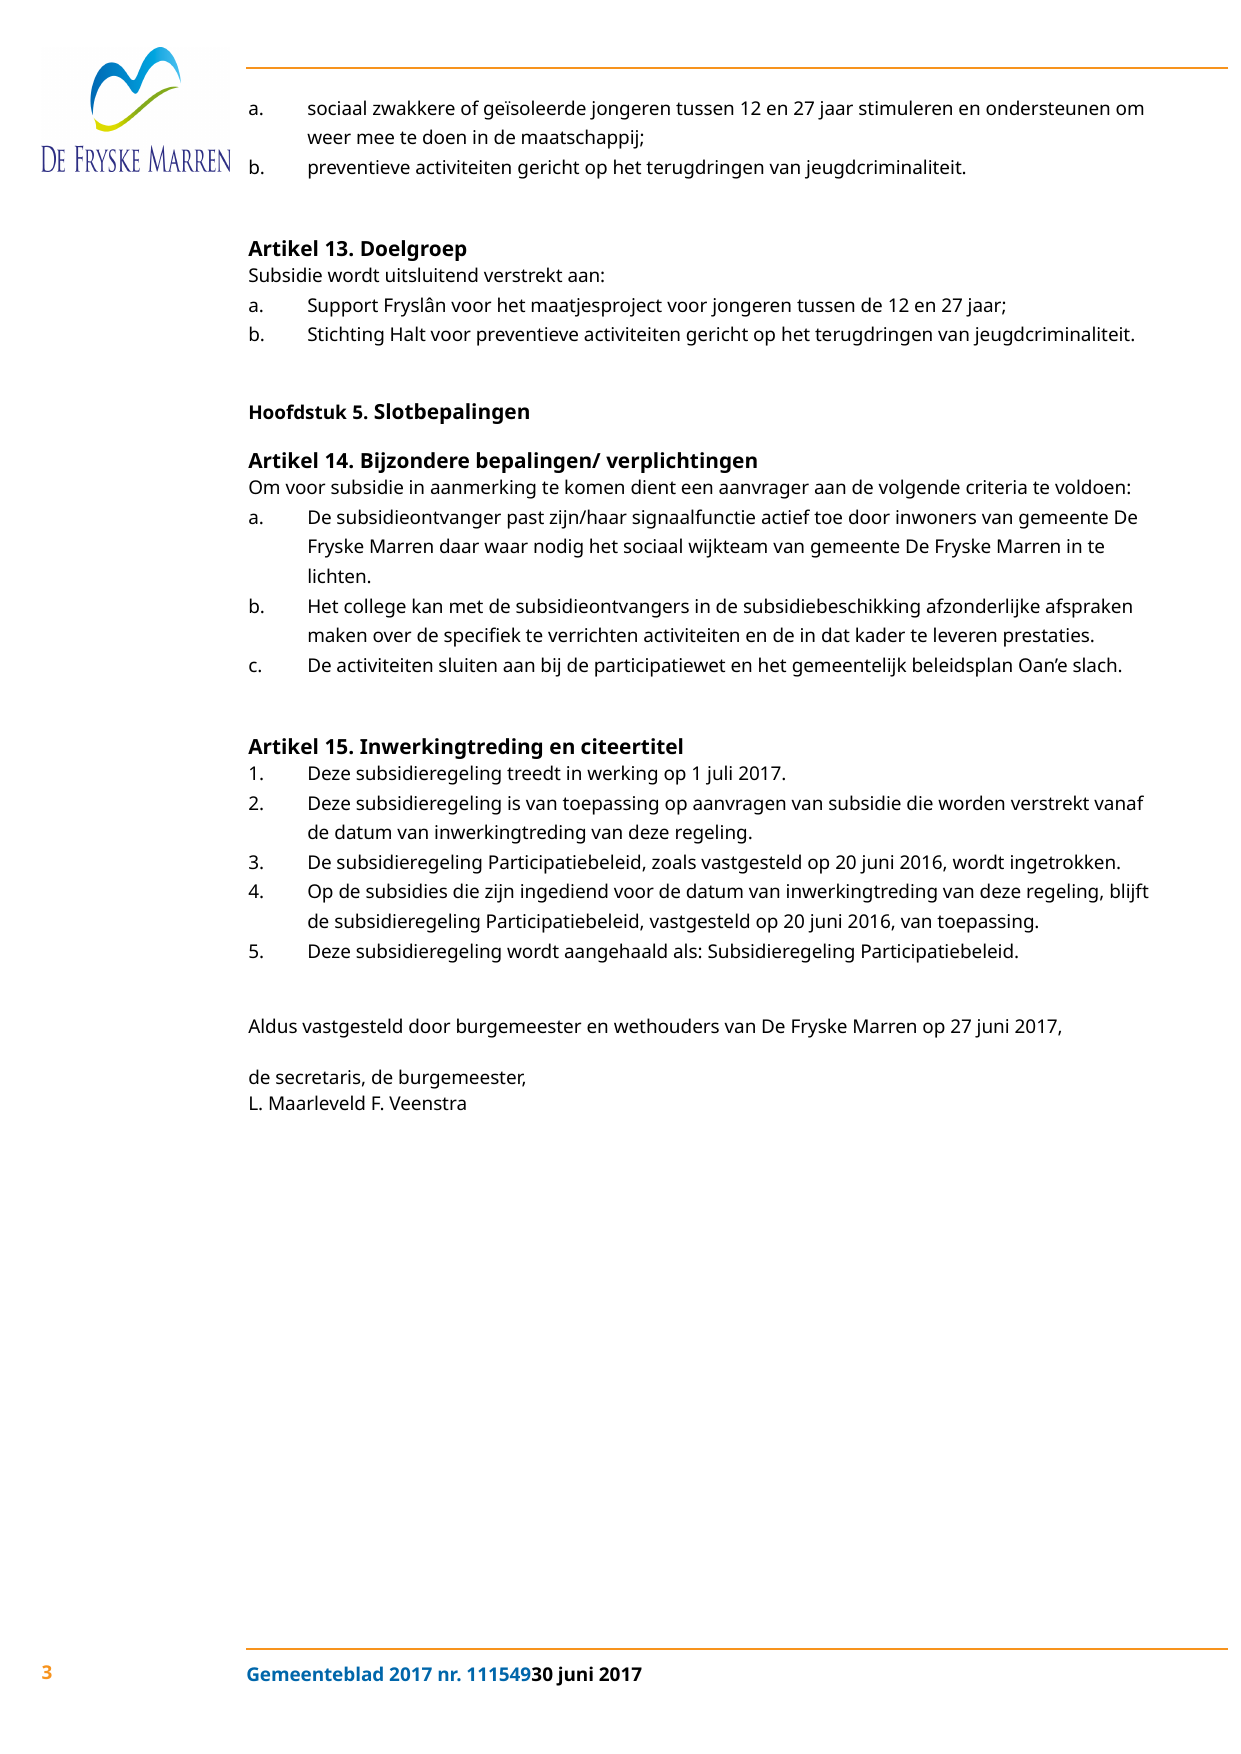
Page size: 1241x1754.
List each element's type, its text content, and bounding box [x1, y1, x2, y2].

text Artikel 14. Bijzondere bepalingen/ verplichtingen [248, 446, 1152, 474]
text de secretaris, de burgemeester, [248, 1064, 1152, 1090]
list De subsidieregeling Participatiebeleid, zoals vastgesteld op 20 juni 2016, wordt ingetrokken. [248, 849, 1152, 875]
list Deze subsidieregeling is van toepassing op aanvragen van subsidie die worden verstrekt vanaf de datum van inwerkingtreding van deze regeling. [248, 790, 1152, 845]
text Artikel 13. Doelgroep [248, 234, 1152, 262]
list De subsidieontvanger past zijn/haar signaalfunctie actief toe door inwoners van gemeente De Fryske Marren daar waar nodig het sociaal wijkteam van gemeente De Fryske Marren in te lichten. [248, 504, 1152, 589]
list Het college kan met de subsidieontvangers in de subsidiebeschikking afzonderlijke afspraken maken over de specifiek te verrichten activiteiten en de in dat kader te leveren prestaties. [248, 593, 1152, 648]
list Support Fryslân voor het maatjesproject voor jongeren tussen de 12 en 27 jaar; [248, 292, 1152, 318]
text L. Maarleveld F. Veenstra [248, 1090, 1152, 1116]
text Artikel 15. Inwerkingtreding en citeertitel [248, 732, 1152, 760]
list Stichting Halt voor preventieve activiteiten gericht op het terugdringen van jeugdcriminaliteit. [248, 322, 1152, 347]
list De activiteiten sluiten aan bij de participatiewet en het gemeentelijk beleidsplan Oan’e slach. [248, 652, 1152, 678]
list preventieve activiteiten gericht op het terugdringen van jeugdcriminaliteit. [248, 154, 1152, 180]
text Hoofdstuk 5. Slotbepalingen [248, 397, 1152, 425]
list sociaal zwakkere of geïsoleerde jongeren tussen 12 en 27 jaar stimuleren en ondersteunen om weer mee te doen in de maatschappij; [248, 95, 1152, 150]
list Op de subsidies die zijn ingediend voor de datum van inwerkingtreding van deze regeling, blijft de subsidieregeling Participatiebeleid, vastgesteld op 20 juni 2016, van toepassing. [248, 879, 1152, 934]
picture [41, 47, 231, 172]
text Om voor subsidie in aanmerking te komen dient een aanvrager aan de volgende criteria te voldoen: [248, 474, 1152, 500]
list Deze subsidieregeling wordt aangehaald als: Subsidieregeling Participatiebeleid. [248, 938, 1152, 964]
text Subsidie wordt uitsluitend verstrekt aan: [248, 262, 1152, 288]
text Aldus vastgesteld door burgemeester en wethouders van De Fryske Marren op 27 juni 2017, [248, 1013, 1152, 1039]
list Deze subsidieregeling treedt in werking op 1 juli 2017. [248, 760, 1152, 786]
